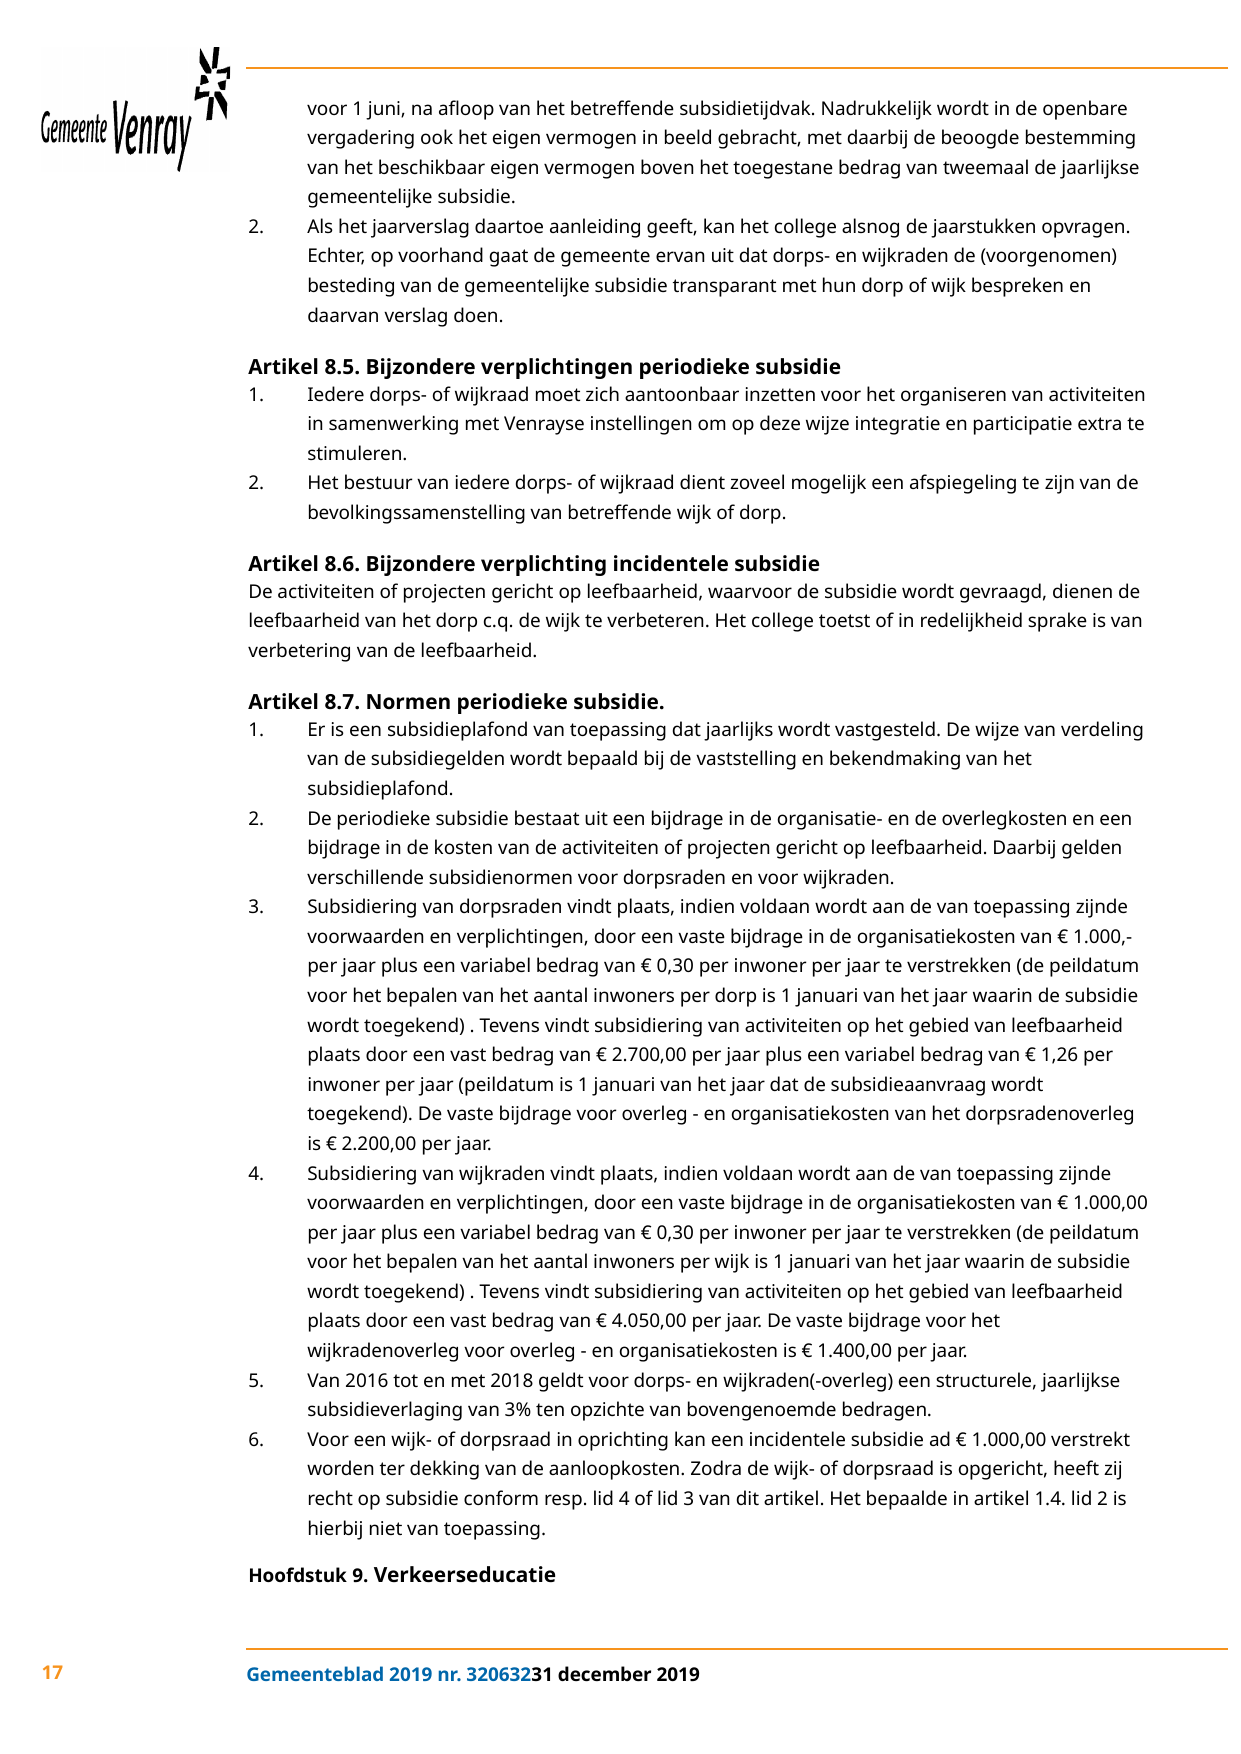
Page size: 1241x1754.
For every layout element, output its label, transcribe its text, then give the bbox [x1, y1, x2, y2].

list Het bestuur van iedere dorps- of wijkraad dient zoveel mogelijk een afspiegeling te zijn van de bevolkingssamenstelling van betreffende wijk of dorp. [248, 469, 1152, 525]
list Van 2016 tot en met 2018 geldt voor dorps- en wijkraden(-overleg) een structurele, jaarlijkse subsidieverlaging van 3% ten opzichte van bovengenoemde bedragen. [248, 1367, 1152, 1422]
text Artikel 8.5. Bijzondere verplichtingen periodieke subsidie [248, 352, 1152, 381]
list Als het jaarverslag daartoe aanleiding geeft, kan het college alsnog de jaarstukken opvragen. [248, 213, 1152, 239]
list Subsidiering van wijkraden vindt plaats, indien voldaan wordt aan de van toepassing zijnde voorwaarden en verplichtingen, door een vaste bijdrage in de organisatiekosten van € 1.000,00 per jaar plus een variabel bedrag van € 0,30 per inwoner per jaar te verstrekken (de peildatum voor het bepalen van het aantal inwoners per wijk is 1 januari van het jaar waarin de subsidie wordt toegekend) . Tevens vindt subsidiering van activiteiten op het gebied van leefbaarheid plaats door een vast bedrag van € 4.050,00 per jaar. De vaste bijdrage voor het wijkradenoverleg voor overleg - en organisatiekosten is € 1.400,00 per jaar. [248, 1160, 1152, 1363]
text Artikel 8.7. Normen periodieke subsidie. [248, 687, 1152, 716]
list Iedere dorps- of wijkraad moet zich aantoonbaar inzetten voor het organiseren van activiteiten in samenwerking met Venrayse instellingen om op deze wijze integratie en participatie extra te stimuleren. [248, 381, 1152, 466]
text De activiteiten of projecten gericht op leefbaarheid, waarvoor de subsidie wordt gevraagd, dienen de leefbaarheid van het dorp c.q. de wijk te verbeteren. Het college toetst of in redelijkheid sprake is van verbetering van de leefbaarheid. [248, 578, 1152, 663]
picture [41, 47, 231, 172]
list Er is een subsidieplafond van toepassing dat jaarlijks wordt vastgesteld. De wijze van verdeling van de subsidiegelden wordt bepaald bij de vaststelling en bekendmaking van het subsidieplafond. [248, 716, 1152, 801]
list voor 1 juni, na afloop van het betreffende subsidietijdvak. Nadrukkelijk wordt in de openbare vergadering ook het eigen vermogen in beeld gebracht, met daarbij de beoogde bestemming van het beschikbaar eigen vermogen boven het toegestane bedrag van tweemaal de jaarlijkse gemeentelijke subsidie. [248, 95, 1152, 209]
list De periodieke subsidie bestaat uit een bijdrage in de organisatie- en de overlegkosten en een bijdrage in de kosten van de activiteiten of projecten gericht op leefbaarheid. Daarbij gelden verschillende subsidienormen voor dorpsraden en voor wijkraden. [248, 805, 1152, 889]
list Subsidiering van dorpsraden vindt plaats, indien voldaan wordt aan de van toepassing zijnde voorwaarden en verplichtingen, door een vaste bijdrage in de organisatiekosten van € 1.000,-per jaar plus een variabel bedrag van € 0,30 per inwoner per jaar te verstrekken (de peildatum voor het bepalen van het aantal inwoners per dorp is 1 januari van het jaar waarin de subsidie wordt toegekend) . Tevens vindt subsidiering van activiteiten op het gebied van leefbaarheid plaats door een vast bedrag van € 2.700,00 per jaar plus een variabel bedrag van € 1,26 per inwoner per jaar (peildatum is 1 januari van het jaar dat de subsidieaanvraag wordt toegekend). De vaste bijdrage voor overleg - en organisatiekosten van het dorpsradenoverleg is € 2.200,00 per jaar. [248, 893, 1152, 1156]
list Echter, op voorhand gaat de gemeente ervan uit dat dorps- en wijkraden de (voorgenomen) besteding van de gemeentelijke subsidie transparant met hun dorp of wijk bespreken en daarvan verslag doen. [248, 243, 1152, 328]
list Voor een wijk- of dorpsraad in oprichting kan een incidentele subsidie ad € 1.000,00 verstrekt worden ter dekking van de aanloopkosten. Zodra de wijk- of dorpsraad is opgericht, heeft zij recht op subsidie conform resp. lid 4 of lid 3 van dit artikel. Het bepaalde in artikel 1.4. lid 2 is hierbij niet van toepassing. [248, 1426, 1152, 1540]
text Hoofdstuk 9. Verkeerseducatie [248, 1560, 1152, 1589]
text Artikel 8.6. Bijzondere verplichting incidentele subsidie [248, 549, 1152, 578]
